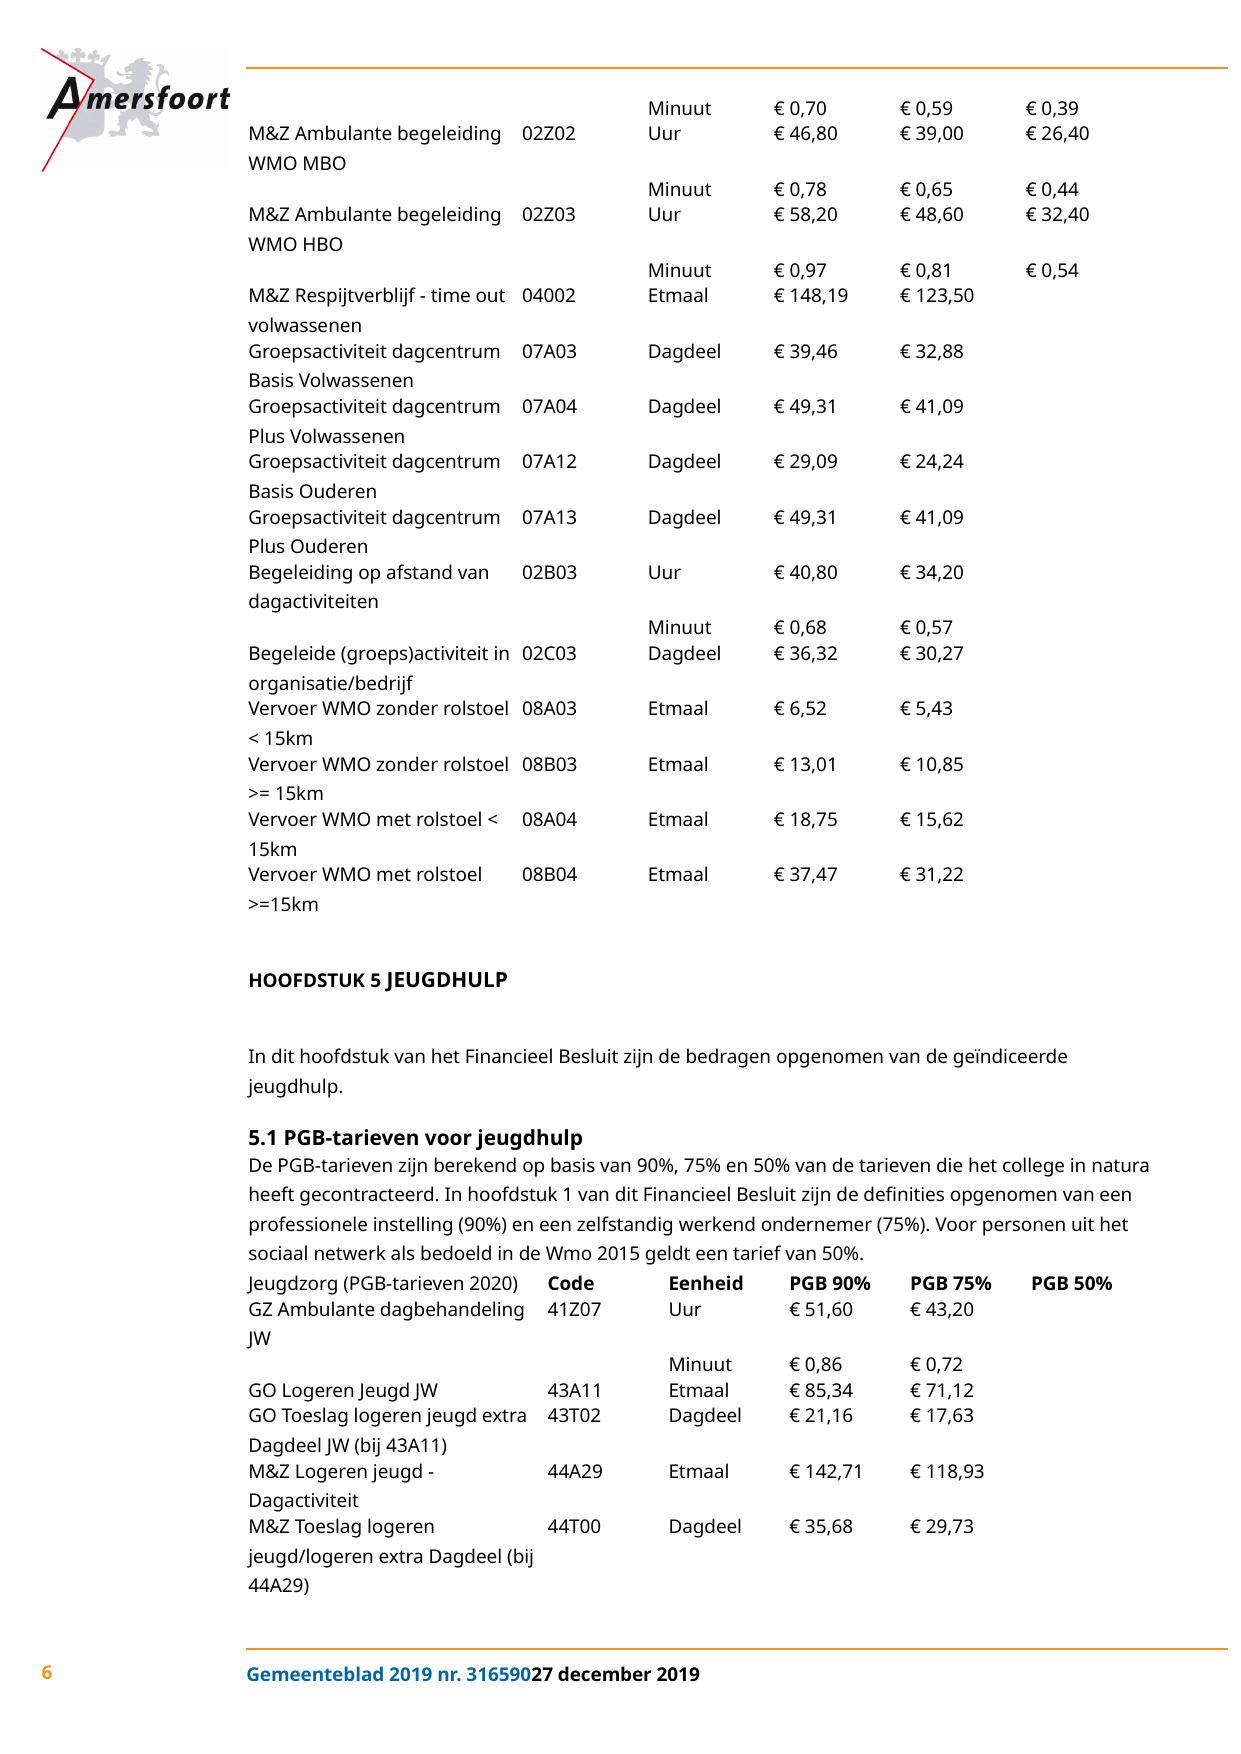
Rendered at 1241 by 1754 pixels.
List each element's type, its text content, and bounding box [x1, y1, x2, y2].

table_cell € 0,81 [900, 257, 1026, 283]
table_cell Dagdeel [648, 338, 774, 393]
table_cell 02B03 [522, 559, 648, 614]
table_header PGB 90% [789, 1270, 910, 1296]
table_cell [522, 615, 648, 640]
table_cell 44A29 [548, 1458, 668, 1513]
table_cell M&Z Respijtverblijf - time out volwassenen [248, 283, 522, 338]
table_cell 07A03 [522, 338, 648, 393]
table_cell € 41,09 [900, 393, 1026, 448]
table_cell € 118,93 [910, 1458, 1031, 1513]
text In dit hoofdstuk van het Financieel Besluit zijn de bedragen opgenomen van de geïndiceerde jeugdhulp. [248, 1043, 1152, 1099]
table_cell [248, 95, 522, 121]
table_cell € 0,44 [1026, 176, 1152, 202]
table_cell € 71,12 [910, 1377, 1031, 1403]
table_cell GO Toeslag logeren jeugd extra Dagdeel JW (bij 43A11) [248, 1403, 547, 1458]
table_header Jeugdzorg (PGB-tarieven 2020) [248, 1270, 547, 1296]
table_cell Groepsactiviteit dagcentrum Plus Ouderen [248, 504, 522, 559]
table_cell [1031, 1403, 1152, 1458]
table_cell € 148,19 [774, 283, 900, 338]
table_cell [1031, 1351, 1152, 1377]
table_cell Minuut [668, 1351, 789, 1377]
table_cell Dagdeel [648, 640, 774, 696]
table_cell € 0,59 [900, 95, 1026, 121]
table_cell € 21,16 [789, 1403, 910, 1458]
table_cell € 48,60 [900, 202, 1026, 257]
table_cell 07A12 [522, 449, 648, 504]
table_cell € 34,20 [900, 559, 1026, 614]
table_cell [1031, 1377, 1152, 1403]
table_header PGB 75% [910, 1270, 1031, 1296]
table_cell € 36,32 [774, 640, 900, 696]
table_cell € 49,31 [774, 393, 900, 448]
table_cell € 6,52 [774, 696, 900, 751]
table_cell € 39,46 [774, 338, 900, 393]
table_cell Etmaal [668, 1458, 789, 1513]
table_cell 43A11 [548, 1377, 668, 1403]
table_cell Dagdeel [668, 1403, 789, 1458]
table_cell GO Logeren Jeugd JW [248, 1377, 547, 1403]
table_cell [248, 615, 522, 640]
table_cell [1031, 1513, 1152, 1598]
table_cell [1031, 1296, 1152, 1351]
table_cell M&Z Ambulante begeleiding WMO HBO [248, 202, 522, 257]
table_cell € 123,50 [900, 283, 1026, 338]
table_cell € 5,43 [900, 696, 1026, 751]
table_cell M&Z Ambulante begeleiding WMO MBO [248, 121, 522, 176]
table_cell Groepsactiviteit dagcentrum Basis Volwassenen [248, 338, 522, 393]
table_cell Uur [648, 121, 774, 176]
table_cell Groepsactiviteit dagcentrum Basis Ouderen [248, 449, 522, 504]
table_cell 02Z03 [522, 202, 648, 257]
table_header Code [548, 1270, 668, 1296]
table_cell [1026, 696, 1152, 751]
table_cell [548, 1351, 668, 1377]
table_cell Etmaal [648, 861, 774, 917]
table_cell Uur [668, 1296, 789, 1351]
table_cell Minuut [648, 257, 774, 283]
table_cell € 0,39 [1026, 95, 1152, 121]
table_cell € 0,65 [900, 176, 1026, 202]
table_cell € 0,72 [910, 1351, 1031, 1377]
table_cell Begeleiding op afstand van dagactiviteiten [248, 559, 522, 614]
table_cell M&Z Logeren jeugd - Dagactiviteit [248, 1458, 547, 1513]
table_cell [1026, 806, 1152, 861]
table_cell € 13,01 [774, 751, 900, 806]
table_header Eenheid [668, 1270, 789, 1296]
table_cell [522, 257, 648, 283]
table_cell [1026, 393, 1152, 448]
table_cell Etmaal [648, 696, 774, 751]
table_cell Dagdeel [668, 1513, 789, 1598]
table_cell Etmaal [648, 283, 774, 338]
table_cell 02Z02 [522, 121, 648, 176]
table_cell Begeleide (groeps)activiteit in organisatie/bedrijf [248, 640, 522, 696]
table_cell [522, 176, 648, 202]
table_cell Minuut [648, 176, 774, 202]
text De PGB-tarieven zijn berekend op basis van 90%, 75% en 50% van de tarieven die het college in natura heeft gecontracteerd. In hoofdstuk 1 van dit Financieel Besluit zijn de definities opgenomen van een professionele instelling (90%) en een zelfstandig werkend ondernemer (75%). Voor personen uit het sociaal netwerk als bedoeld in de Wmo 2015 geldt een tarief van 50%. [248, 1152, 1152, 1266]
table_cell GZ Ambulante dagbehandeling JW [248, 1296, 547, 1351]
table_cell 07A13 [522, 504, 648, 559]
table_cell € 0,78 [774, 176, 900, 202]
table_cell € 35,68 [789, 1513, 910, 1598]
picture [41, 47, 231, 172]
table_cell [1026, 283, 1152, 338]
table_cell € 142,71 [789, 1458, 910, 1513]
table_cell € 30,27 [900, 640, 1026, 696]
table_cell € 29,73 [910, 1513, 1031, 1598]
table_cell € 0,97 [774, 257, 900, 283]
table_cell [248, 1351, 547, 1377]
table_cell 43T02 [548, 1403, 668, 1458]
table_cell € 17,63 [910, 1403, 1031, 1458]
table_cell € 37,47 [774, 861, 900, 917]
table_cell [248, 176, 522, 202]
table_cell € 58,20 [774, 202, 900, 257]
table_cell € 0,86 [789, 1351, 910, 1377]
table_cell € 15,62 [900, 806, 1026, 861]
table_cell 08B04 [522, 861, 648, 917]
table_cell Vervoer WMO zonder rolstoel >= 15km [248, 751, 522, 806]
table_cell Uur [648, 559, 774, 614]
table_cell [1026, 504, 1152, 559]
table_cell € 40,80 [774, 559, 900, 614]
table_cell [248, 257, 522, 283]
table_cell € 39,00 [900, 121, 1026, 176]
table_cell [1026, 449, 1152, 504]
table_cell Dagdeel [648, 393, 774, 448]
table_cell € 0,70 [774, 95, 900, 121]
table_cell € 0,57 [900, 615, 1026, 640]
table_cell € 26,40 [1026, 121, 1152, 176]
table_cell € 51,60 [789, 1296, 910, 1351]
table_cell Dagdeel [648, 504, 774, 559]
table_cell 08B03 [522, 751, 648, 806]
table_cell Etmaal [648, 806, 774, 861]
table_cell Uur [648, 202, 774, 257]
table_cell Vervoer WMO zonder rolstoel < 15km [248, 696, 522, 751]
table_cell € 0,68 [774, 615, 900, 640]
table_cell € 43,20 [910, 1296, 1031, 1351]
table_cell [1026, 861, 1152, 917]
table_cell Vervoer WMO met rolstoel < 15km [248, 806, 522, 861]
table_cell € 18,75 [774, 806, 900, 861]
text HOOFDSTUK 5 JEUGDHULP [248, 966, 1152, 994]
table_cell [1026, 559, 1152, 614]
table_cell 08A03 [522, 696, 648, 751]
table_cell Etmaal [668, 1377, 789, 1403]
table_cell € 32,40 [1026, 202, 1152, 257]
table_cell Etmaal [648, 751, 774, 806]
table_cell 07A04 [522, 393, 648, 448]
table_cell [1026, 640, 1152, 696]
table_cell Minuut [648, 615, 774, 640]
table_cell € 32,88 [900, 338, 1026, 393]
table_cell [1026, 338, 1152, 393]
table_cell [522, 95, 648, 121]
table_cell € 49,31 [774, 504, 900, 559]
table_cell € 46,80 [774, 121, 900, 176]
table_cell € 41,09 [900, 504, 1026, 559]
table_cell € 0,54 [1026, 257, 1152, 283]
table_cell [1026, 615, 1152, 640]
table_cell 41Z07 [548, 1296, 668, 1351]
table_cell 04002 [522, 283, 648, 338]
table_cell [1026, 751, 1152, 806]
table_cell Groepsactiviteit dagcentrum Plus Volwassenen [248, 393, 522, 448]
table_cell Dagdeel [648, 449, 774, 504]
table_cell 08A04 [522, 806, 648, 861]
table_cell Vervoer WMO met rolstoel >=15km [248, 861, 522, 917]
table_cell € 10,85 [900, 751, 1026, 806]
table_cell € 85,34 [789, 1377, 910, 1403]
table_cell 02C03 [522, 640, 648, 696]
text 5.1 PGB-tarieven voor jeugdhulp [248, 1123, 1152, 1152]
table_cell € 29,09 [774, 449, 900, 504]
table_cell M&Z Toeslag logeren jeugd/logeren extra Dagdeel (bij 44A29) [248, 1513, 547, 1598]
table_cell 44T00 [548, 1513, 668, 1598]
table_cell [1031, 1458, 1152, 1513]
table_header PGB 50% [1031, 1270, 1152, 1296]
table_cell € 31,22 [900, 861, 1026, 917]
table_cell Minuut [648, 95, 774, 121]
table_cell € 24,24 [900, 449, 1026, 504]
